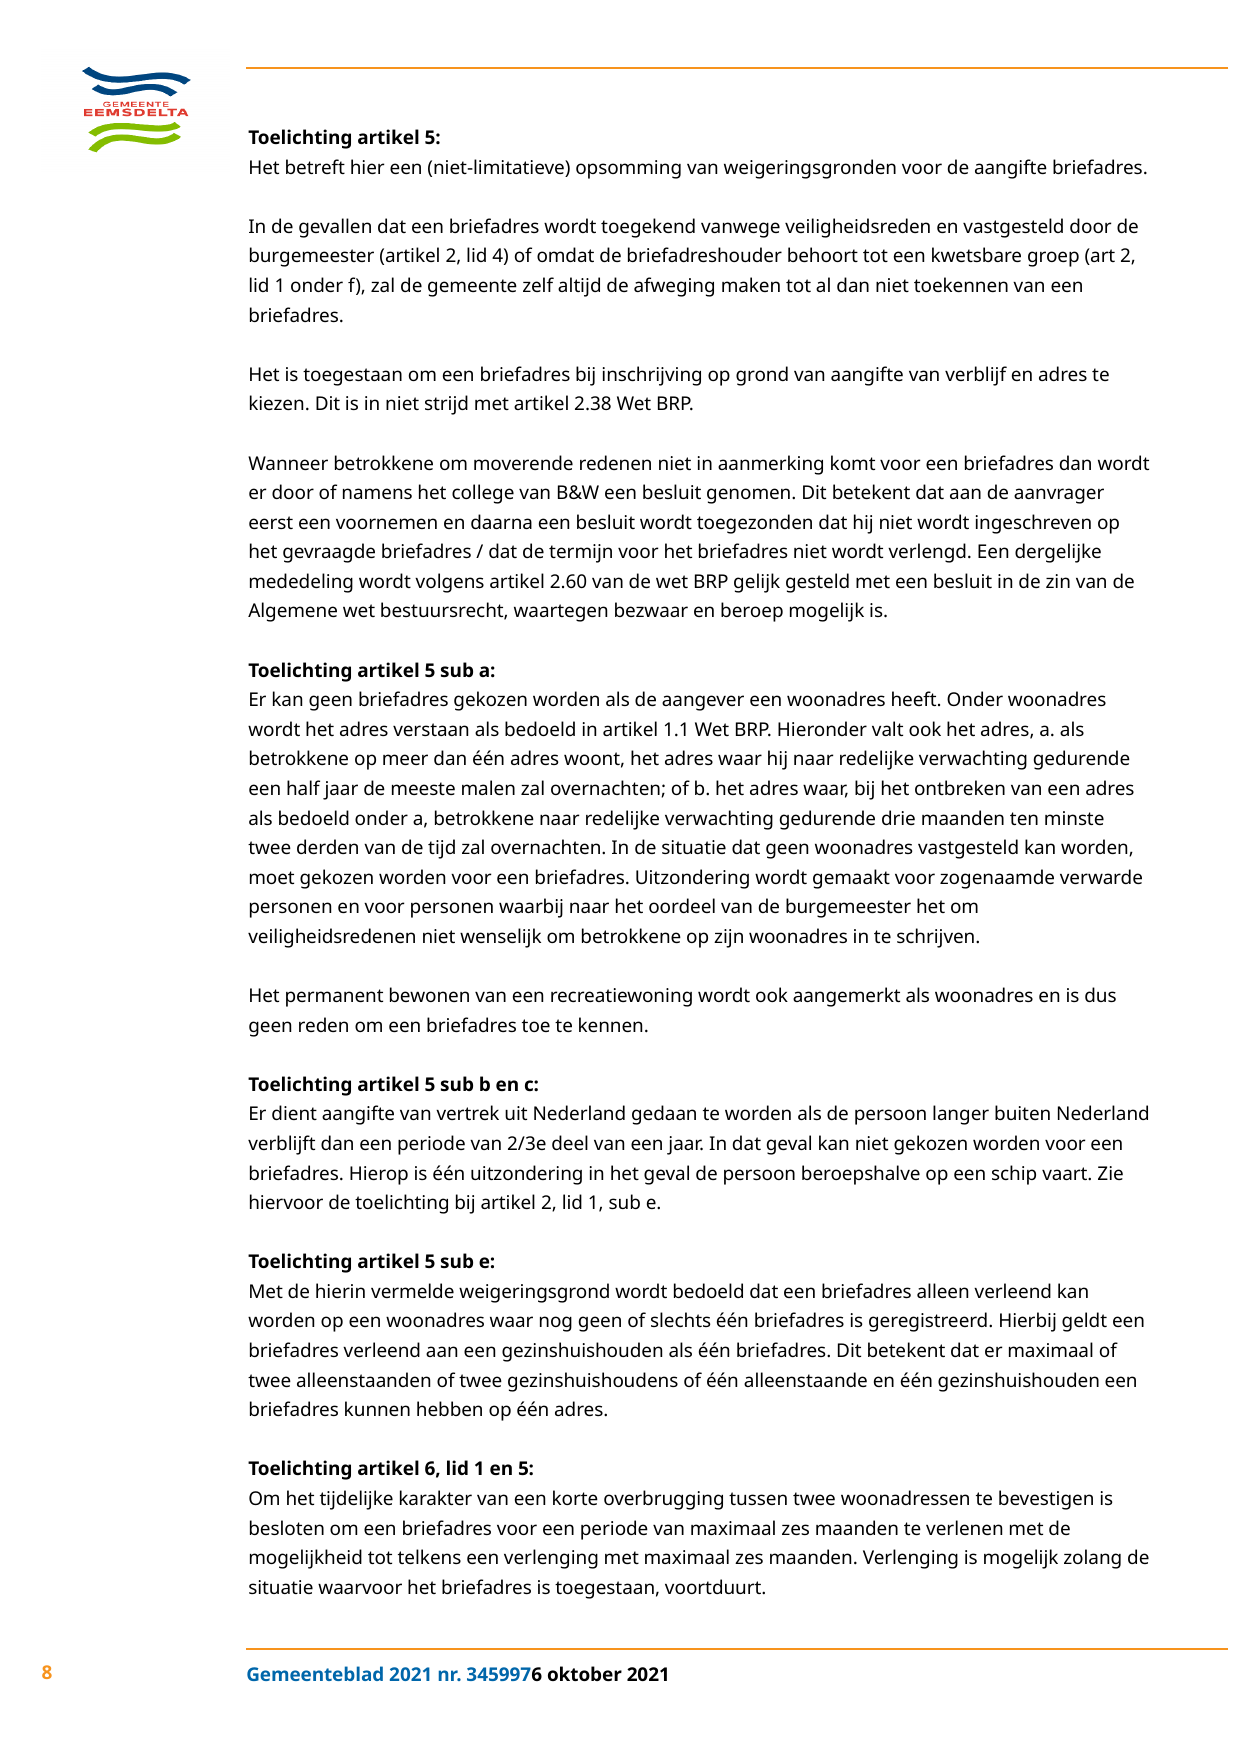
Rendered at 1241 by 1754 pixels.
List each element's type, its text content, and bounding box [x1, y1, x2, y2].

text Er dient aangifte van vertrek uit Nederland gedaan te worden als de persoon langer buiten Nederland verblijft dan een periode van 2/3e deel van een jaar. In dat geval kan niet gekozen worden voor een briefadres. Hierop is één uitzondering in het geval de persoon beroepshalve op een schip vaart. Zie hiervoor de toelichting bij artikel 2, lid 1, sub e. [248, 1101, 1152, 1215]
text Om het tijdelijke karakter van een korte overbrugging tussen twee woonadressen te bevestigen is besloten om een briefadres voor een periode van maximaal zes maanden te verlenen met de mogelijkheid tot telkens een verlenging met maximaal zes maanden. Verlenging is mogelijk zolang de situatie waarvoor het briefadres is toegestaan, voortduurt. [248, 1485, 1152, 1600]
text Het betreft hier een (niet-limitatieve) opsomming van weigeringsgronden voor de aangifte briefadres. [248, 154, 1152, 180]
text Toelichting artikel 5 sub b en c: [248, 1071, 1152, 1097]
text Toelichting artikel 5 sub e: [248, 1248, 1152, 1274]
text Wanneer betrokkene om moverende redenen niet in aanmerking komt voor een briefadres dan wordt er door of namens het college van B&W een besluit genomen. Dit betekent dat aan de aanvrager eerst een voornemen en daarna een besluit wordt toegezonden dat hij niet wordt ingeschreven op het gevraagde briefadres / dat de termijn voor het briefadres niet wordt verlengd. Een dergelijke mededeling wordt volgens artikel 2.60 van de wet BRP gelijk gesteld met een besluit in de zin van de Algemene wet bestuursrecht, waartegen bezwaar en beroep mogelijk is. [248, 450, 1152, 623]
text Het permanent bewonen van een recreatiewoning wordt ook aangemerkt als woonadres en is dus geen reden om een briefadres toe te kennen. [248, 982, 1152, 1038]
text Er kan geen briefadres gekozen worden als de aangever een woonadres heeft. Onder woonadres wordt het adres verstaan als bedoeld in artikel 1.1 Wet BRP. Hieronder valt ook het adres, a. als betrokkene op meer dan één adres woont, het adres waar hij naar redelijke verwachting gedurende een half jaar de meeste malen zal overnachten; of b. het adres waar, bij het ontbreken van een adres als bedoeld onder a, betrokkene naar redelijke verwachting gedurende drie maanden ten minste twee derden van de tijd zal overnachten. In de situatie dat geen woonadres vastgesteld kan worden, moet gekozen worden voor een briefadres. Uitzondering wordt gemaakt voor zogenaamde verwarde personen en voor personen waarbij naar het oordeel van de burgemeester het om veiligheidsredenen niet wenselijk om betrokkene op zijn woonadres in te schrijven. [248, 686, 1152, 949]
text Toelichting artikel 5 sub a: [248, 657, 1152, 683]
text In de gevallen dat een briefadres wordt toegekend vanwege veiligheidsreden en vastgesteld door de burgemeester (artikel 2, lid 4) of omdat de briefadreshouder behoort tot een kwetsbare groep (art 2, lid 1 onder f), zal de gemeente zelf altijd de afweging maken tot al dan niet toekennen van een briefadres. [248, 213, 1152, 328]
picture [41, 47, 231, 172]
text Het is toegestaan om een briefadres bij inschrijving op grond van aangifte van verblijf en adres te kiezen. Dit is in niet strijd met artikel 2.38 Wet BRP. [248, 361, 1152, 416]
text Met de hierin vermelde weigeringsgrond wordt bedoeld dat een briefadres alleen verleend kan worden op een woonadres waar nog geen of slechts één briefadres is geregistreerd. Hierbij geldt een briefadres verleend aan een gezinshuishouden als één briefadres. Dit betekent dat er maximaal of twee alleenstaanden of twee gezinshuishoudens of één alleenstaande en één gezinshuishouden een briefadres kunnen hebben op één adres. [248, 1278, 1152, 1422]
text Toelichting artikel 5: [248, 124, 1152, 150]
text Toelichting artikel 6, lid 1 en 5: [248, 1456, 1152, 1481]
